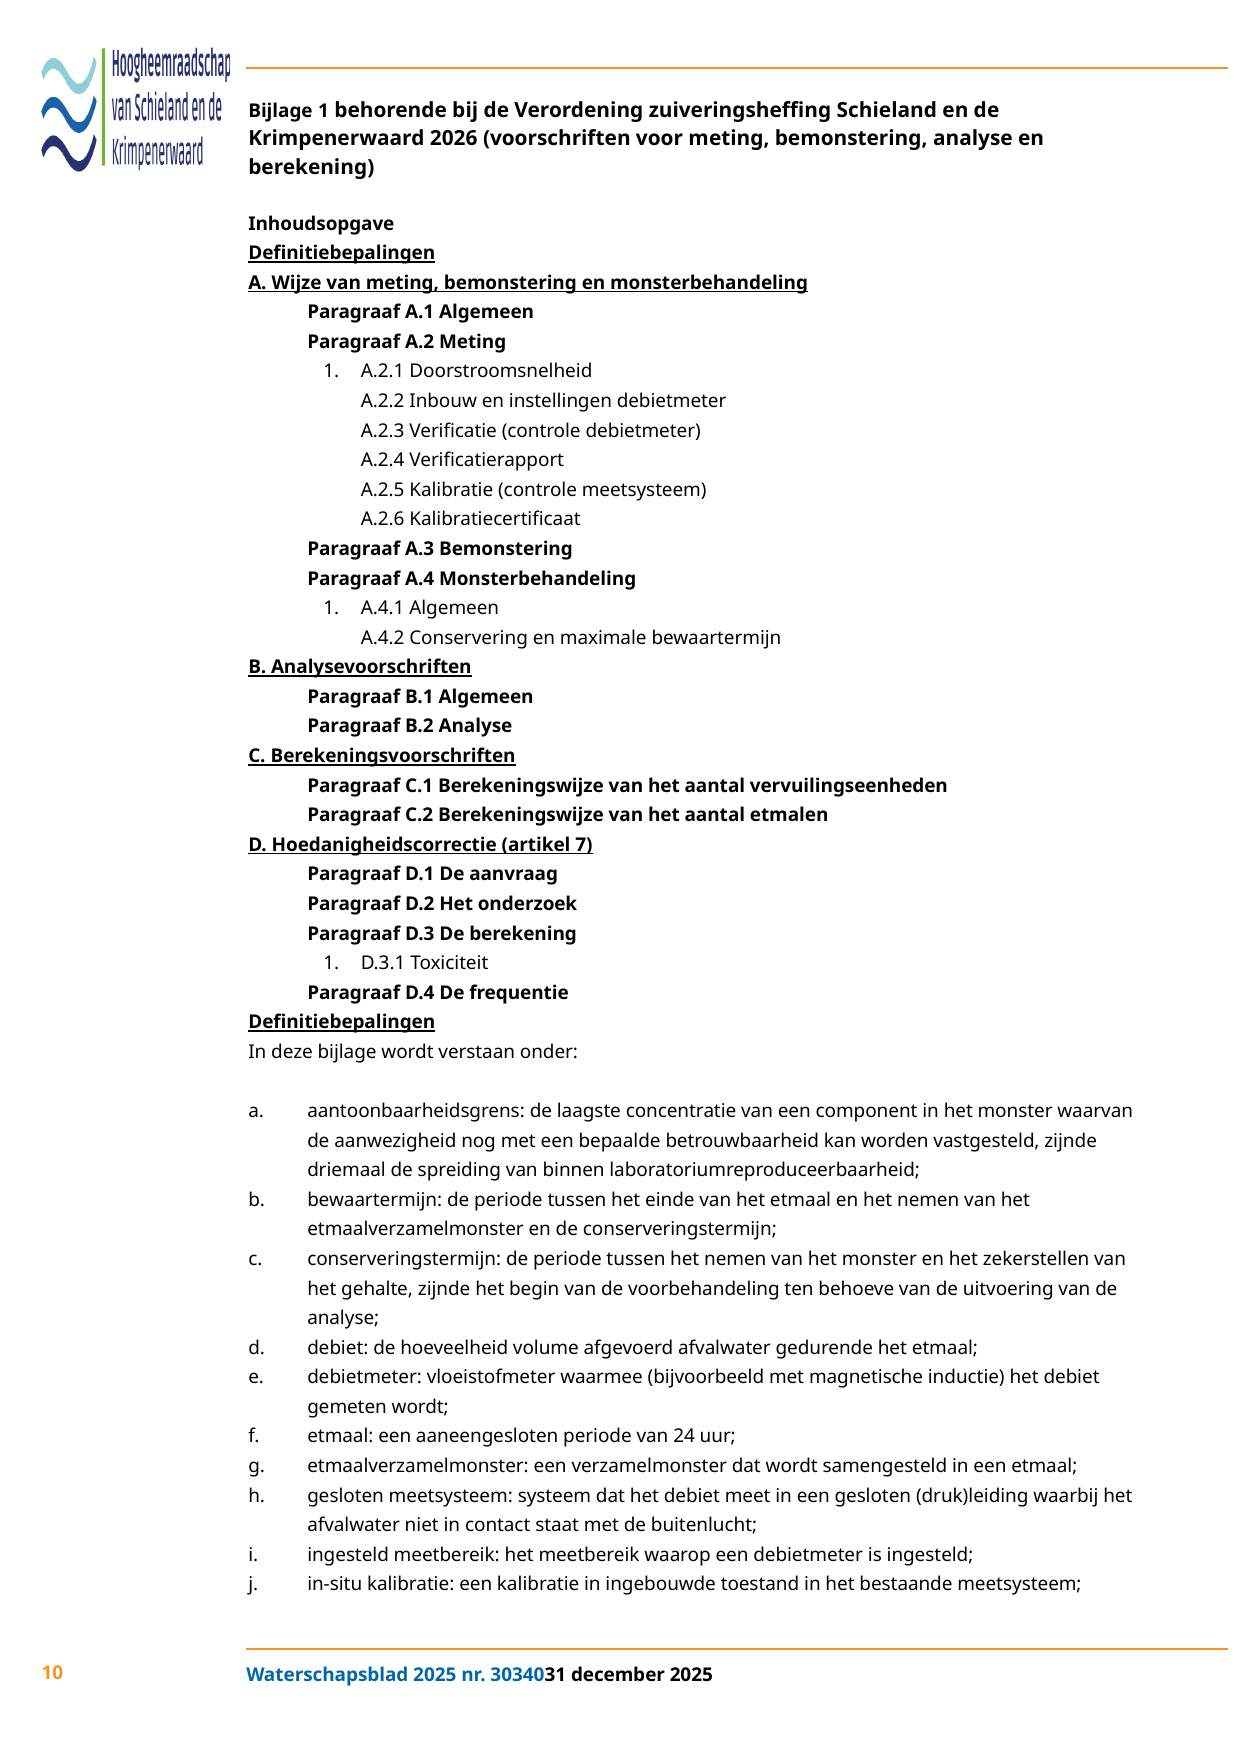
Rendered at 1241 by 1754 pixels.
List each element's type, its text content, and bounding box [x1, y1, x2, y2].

text B. Analysevoorschriften [248, 653, 1152, 679]
list Paragraaf A.1 Algemeen [248, 298, 1152, 324]
list Paragraaf B.1 Algemeen [248, 683, 1152, 709]
list bewaartermijn: de periode tussen het einde van het etmaal en het nemen van het etmaalverzamelmonster en de conserveringstermijn; [248, 1186, 1152, 1241]
list A.2.2 Inbouw en instellingen debietmeter [323, 387, 1152, 413]
text A. Wijze van meting, bemonstering en monsterbehandeling [248, 269, 1152, 295]
list A.2.3 Verificatie (controle debietmeter) [323, 417, 1152, 443]
list Paragraaf D.3 De berekening [248, 920, 1152, 946]
list A.2.1 Doorstroomsnelheid [323, 358, 1152, 383]
list A.4.1 Algemeen [323, 594, 1152, 620]
list conserveringstermijn: de periode tussen het nemen van het monster en het zekerstellen van het gehalte, zijnde het begin van de voorbehandeling ten behoeve van de uitvoering van de analyse; [248, 1245, 1152, 1330]
list aantoonbaarheidsgrens: de laagste concentratie van een component in het monster waarvan de aanwezigheid nog met een bepaalde betrouwbaarheid kan worden vastgesteld, zijnde driemaal de spreiding van binnen laboratoriumreproduceerbaarheid; [248, 1097, 1152, 1182]
text D. Hoedanigheidscorrectie (artikel 7) [248, 831, 1152, 857]
list A.4.2 Conservering en maximale bewaartermijn [323, 624, 1152, 650]
list in-situ kalibratie: een kalibratie in ingebouwde toestand in het bestaande meetsysteem; [248, 1571, 1152, 1596]
list debiet: de hoeveelheid volume afgevoerd afvalwater gedurende het etmaal; [248, 1334, 1152, 1360]
list D.3.1 Toxiciteit [323, 949, 1152, 975]
list Paragraaf C.1 Berekeningswijze van het aantal vervuilingseenheden [248, 772, 1152, 798]
list Paragraaf D.2 Het onderzoek [248, 890, 1152, 916]
text Bijlage 1 behorende bij de Verordening zuiveringsheffing Schieland en de Krimpenerwaard 2026 (voorschriften voor meting, bemonstering, analyse en berekening) [248, 95, 1152, 180]
list Paragraaf A.3 Bemonstering [248, 535, 1152, 561]
list Paragraaf D.1 De aanvraag [248, 861, 1152, 886]
list Paragraaf A.2 Meting [248, 328, 1152, 354]
list A.2.6 Kalibratiecertificaat [323, 506, 1152, 531]
list Paragraaf C.2 Berekeningswijze van het aantal etmalen [248, 801, 1152, 827]
list Paragraaf B.2 Analyse [248, 713, 1152, 738]
list A.2.5 Kalibratie (controle meetsysteem) [323, 476, 1152, 502]
text C. Berekeningsvoorschriften [248, 742, 1152, 768]
text Definitiebepalingen [248, 239, 1152, 265]
list Paragraaf A.4 Monsterbehandeling [248, 565, 1152, 591]
list etmaalverzamelmonster: een verzamelmonster dat wordt samengesteld in een etmaal; [248, 1452, 1152, 1478]
list debietmeter: vloeistofmeter waarmee (bijvoorbeeld met magnetische inductie) het debiet gemeten wordt; [248, 1363, 1152, 1419]
list Paragraaf D.4 De frequentie [248, 979, 1152, 1005]
list etmaal: een aaneengesloten periode van 24 uur; [248, 1423, 1152, 1448]
text In deze bijlage wordt verstaan onder: [248, 1038, 1152, 1064]
list gesloten meetsysteem: systeem dat het debiet meet in een gesloten (druk)leiding waarbij het afvalwater niet in contact staat met de buitenlucht; [248, 1482, 1152, 1537]
text Definitiebepalingen [248, 1008, 1152, 1034]
list ingesteld meetbereik: het meetbereik waarop een debietmeter is ingesteld; [248, 1541, 1152, 1567]
list A.2.4 Verificatierapport [323, 446, 1152, 472]
text Inhoudsopgave [248, 210, 1152, 236]
picture [41, 47, 231, 172]
